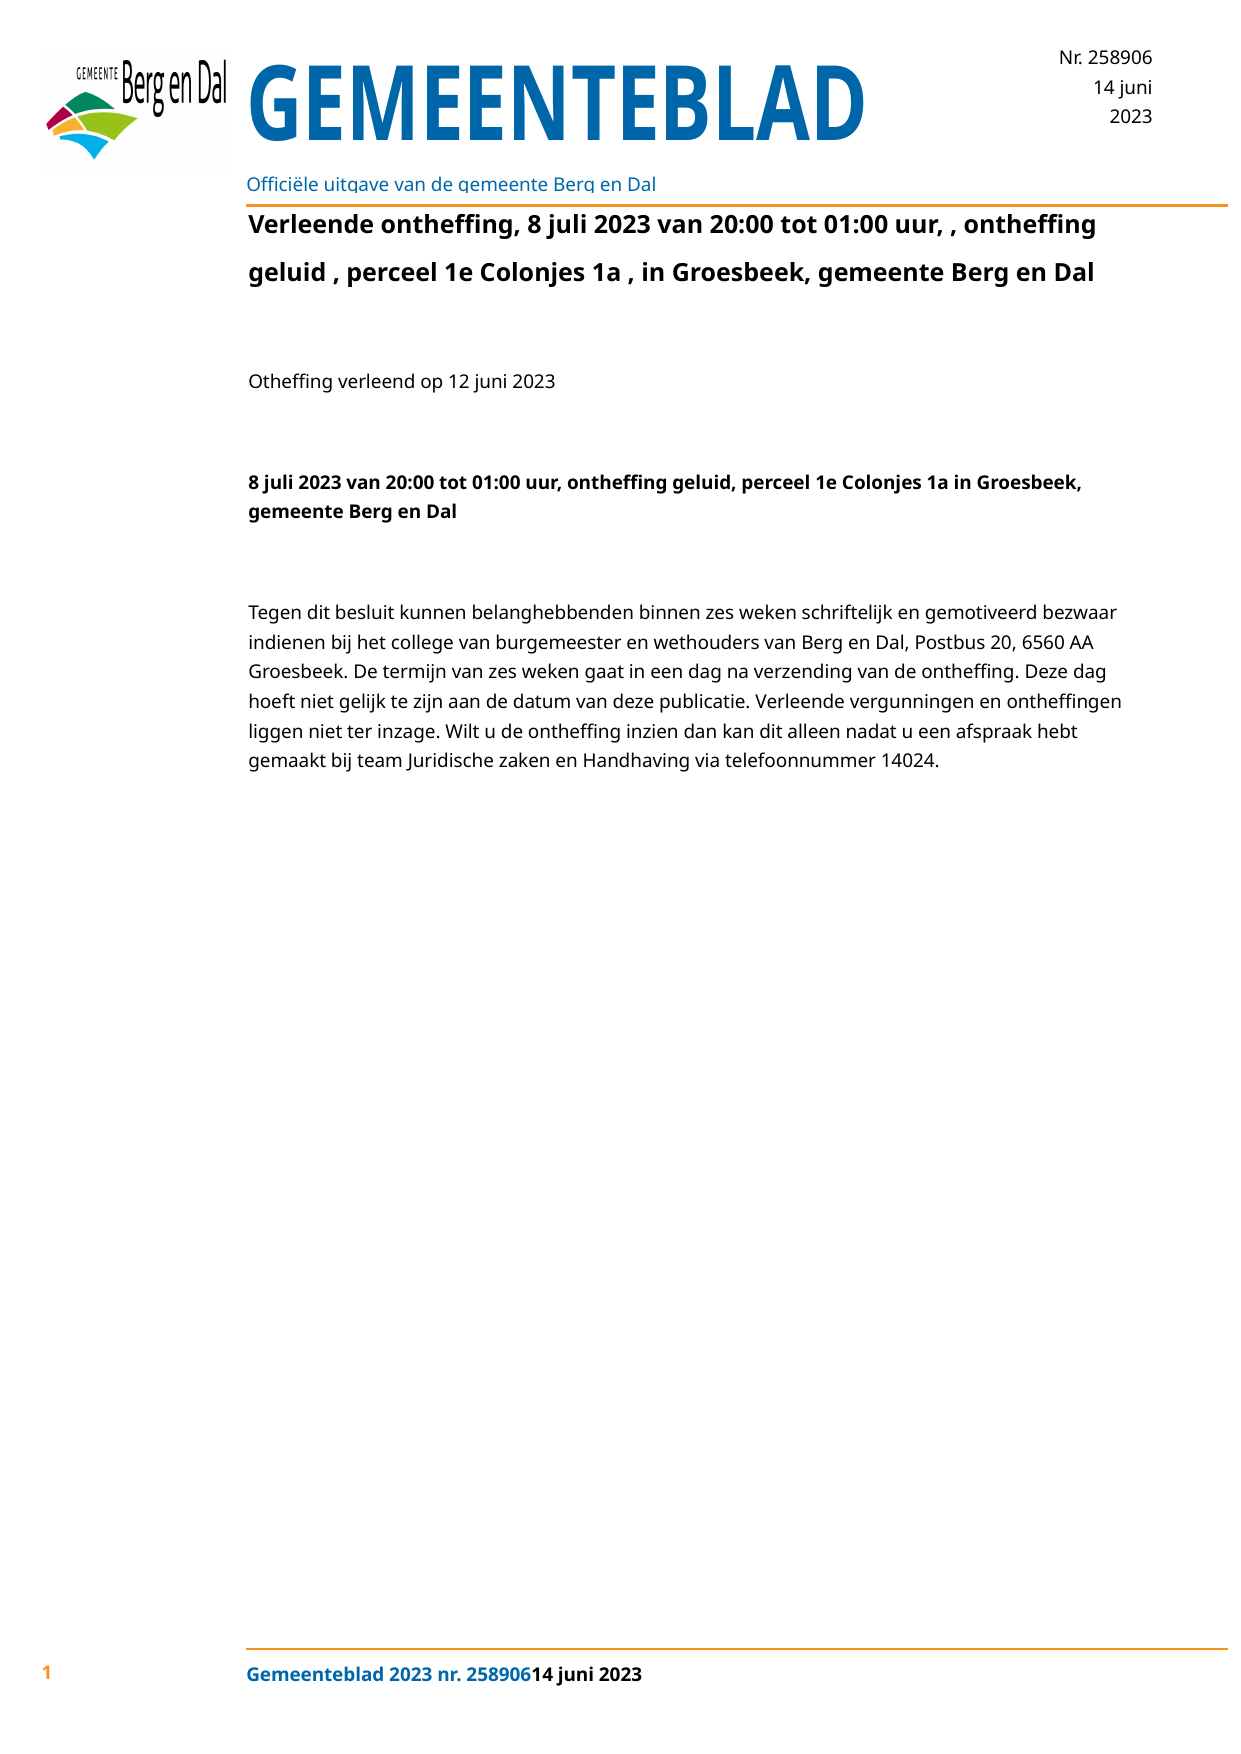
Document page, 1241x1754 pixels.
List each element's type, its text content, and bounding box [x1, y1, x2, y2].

picture [41, 47, 231, 172]
text Verleende ontheffing, 8 juli 2023 van 20:00 tot 01:00 uur, , ontheffing geluid , perceel 1e Colonjes 1a , in Groesbeek, gemeente Berg en Dal [248, 207, 1152, 288]
text 8 juli 2023 van 20:00 tot 01:00 uur, ontheffing geluid, perceel 1e Colonjes 1a in Groesbeek, gemeente Berg en Dal [248, 469, 1152, 524]
text Otheffing verleend op 12 juni 2023 [248, 368, 1152, 394]
text Tegen dit besluit kunnen belanghebbenden binnen zes weken schriftelijk en gemotiveerd bezwaar indienen bij het college van burgemeester en wethouders van Berg en Dal, Postbus 20, 6560 AA Groesbeek. De termijn van zes weken gaat in een dag na verzending van de ontheffing. Deze dag hoeft niet gelijk te zijn aan de datum van deze publicatie. Verleende vergunningen en ontheffingen liggen niet ter inzage. Wilt u de ontheffing inzien dan kan dit alleen nadat u een afspraak hebt gemaakt bij team Juridische zaken en Handhaving via telefoonnummer 14024. [248, 599, 1152, 773]
